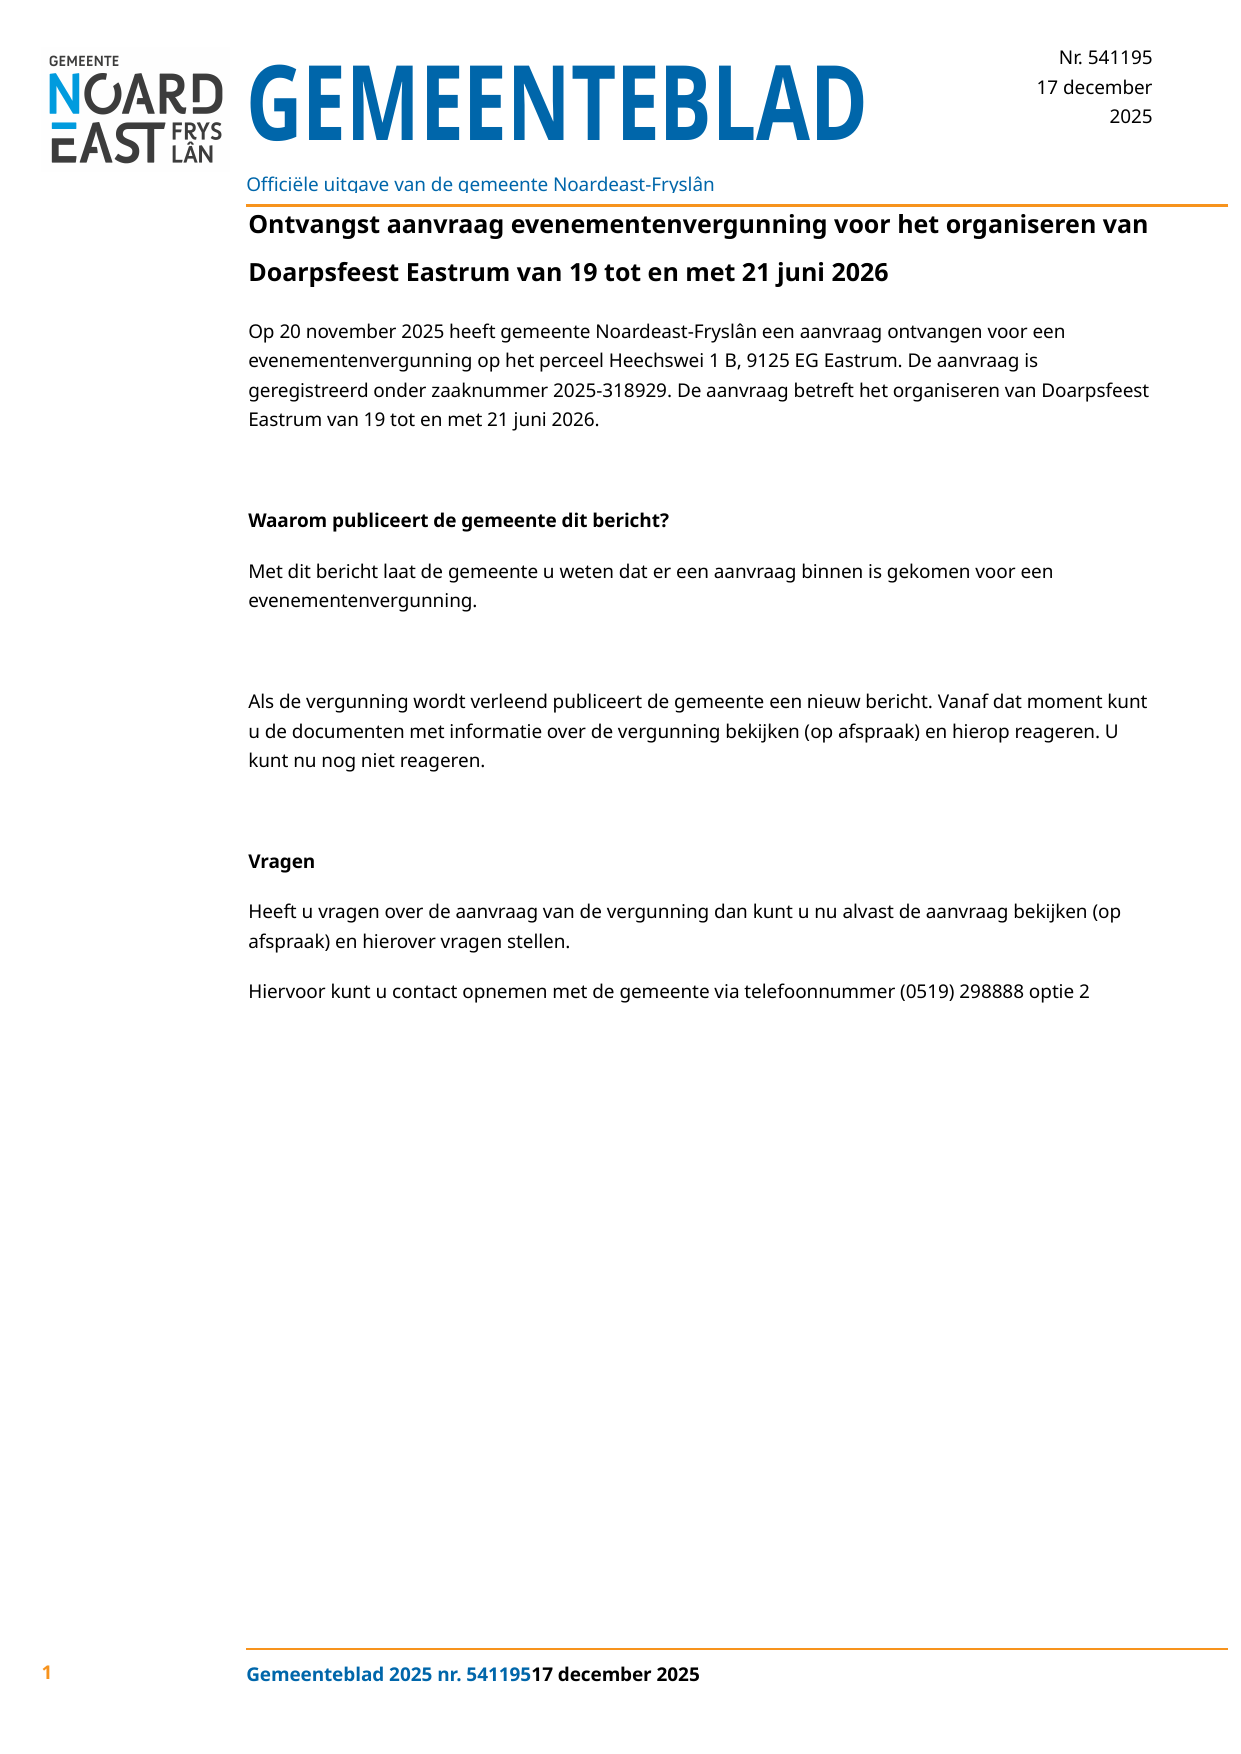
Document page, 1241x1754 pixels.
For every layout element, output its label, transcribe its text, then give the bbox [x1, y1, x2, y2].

text Heeft u vragen over de aanvraag van de vergunning dan kunt u nu alvast de aanvraag bekijken (op afspraak) en hierover vragen stellen. [248, 899, 1152, 954]
picture [41, 47, 231, 172]
text Als de vergunning wordt verleend publiceert de gemeente een nieuw bericht. Vanaf dat moment kunt u de documenten met informatie over de vergunning bekijken (op afspraak) en hierop reageren. U kunt nu nog niet reageren. [248, 688, 1152, 773]
text Met dit bericht laat de gemeente u weten dat er een aanvraag binnen is gekomen voor een evenementenvergunning. [248, 558, 1152, 613]
text Op 20 november 2025 heeft gemeente Noardeast-Fryslân een aanvraag ontvangen voor een evenementenvergunning op het perceel Heechswei 1 B, 9125 EG Eastrum. De aanvraag is geregistreerd onder zaaknummer 2025-318929. De aanvraag betreft het organiseren van Doarpsfeest Eastrum van 19 tot en met 21 juni 2026. [248, 318, 1152, 432]
text Hiervoor kunt u contact opnemen met de gemeente via telefoonnummer (0519) 298888 optie 2 [248, 979, 1152, 1004]
text Ontvangst aanvraag evenementenvergunning voor het organiseren van Doarpsfeest Eastrum van 19 tot en met 21 juni 2026 [248, 207, 1152, 288]
text Vragen [248, 848, 1152, 874]
text Waarom publiceert de gemeente dit bericht? [248, 507, 1152, 533]
